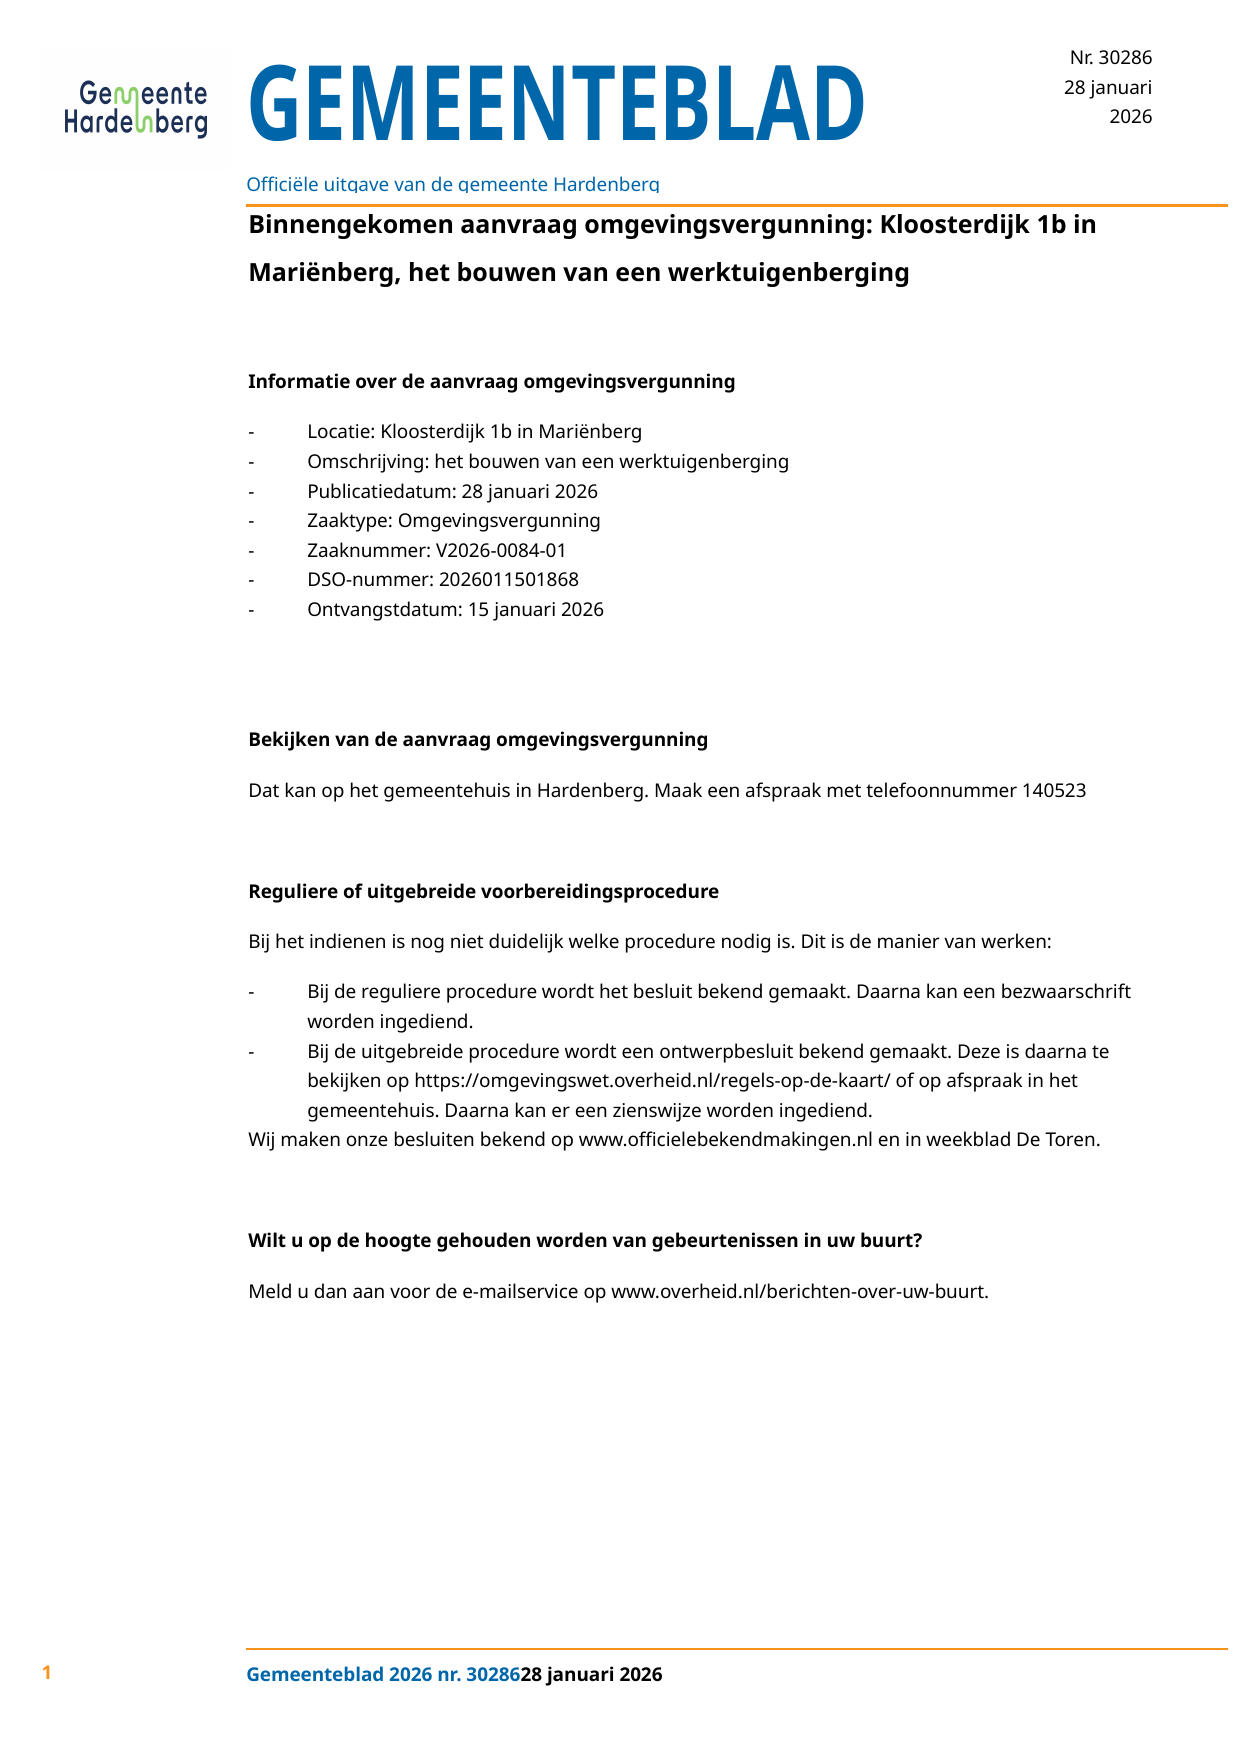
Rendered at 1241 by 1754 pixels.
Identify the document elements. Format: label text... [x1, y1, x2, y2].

list Ontvangstdatum: 15 januari 2026 [248, 596, 1152, 622]
text Informatie over de aanvraag omgevingsvergunning [248, 368, 1152, 394]
text Bij het indienen is nog niet duidelijk welke procedure nodig is. Dit is de manier van werken: [248, 928, 1152, 954]
text Bekijken van de aanvraag omgevingsvergunning [248, 727, 1152, 752]
text Reguliere of uitgebreide voorbereidingsprocedure [248, 878, 1152, 904]
text Wij maken onze besluiten bekend op www.officielebekendmakingen.nl en in weekblad De Toren. [248, 1127, 1152, 1152]
list Zaaktype: Omgevingsvergunning [248, 507, 1152, 533]
text Wilt u op de hoogte gehouden worden van gebeurtenissen in uw buurt? [248, 1227, 1152, 1253]
list Bij de reguliere procedure wordt het besluit bekend gemaakt. Daarna kan een bezwaarschrift worden ingediend. [248, 979, 1152, 1034]
text Meld u dan aan voor de e-mailservice op www.overheid.nl/berichten-over-uw-buurt. [248, 1278, 1152, 1304]
text Binnengekomen aanvraag omgevingsvergunning: Kloosterdijk 1b in Mariënberg, het bouwen van een werktuigenberging [248, 207, 1152, 288]
list Zaaknummer: V2026-0084-01 [248, 537, 1152, 563]
text Dat kan op het gemeentehuis in Hardenberg. Maak een afspraak met telefoonnummer 140523 [248, 777, 1152, 803]
list DSO-nummer: 2026011501868 [248, 567, 1152, 592]
list Locatie: Kloosterdijk 1b in Mariënberg [248, 419, 1152, 444]
picture [41, 47, 231, 172]
list Bij de uitgebreide procedure wordt een ontwerpbesluit bekend gemaakt. Deze is daarna te bekijken op https://omgevingswet.overheid.nl/regels-op-de-kaart/ of op afspraak in het gemeentehuis. Daarna kan er een zienswijze worden ingediend. [248, 1038, 1152, 1123]
list Publicatiedatum: 28 januari 2026 [248, 478, 1152, 504]
list Omschrijving: het bouwen van een werktuigenberging [248, 448, 1152, 474]
